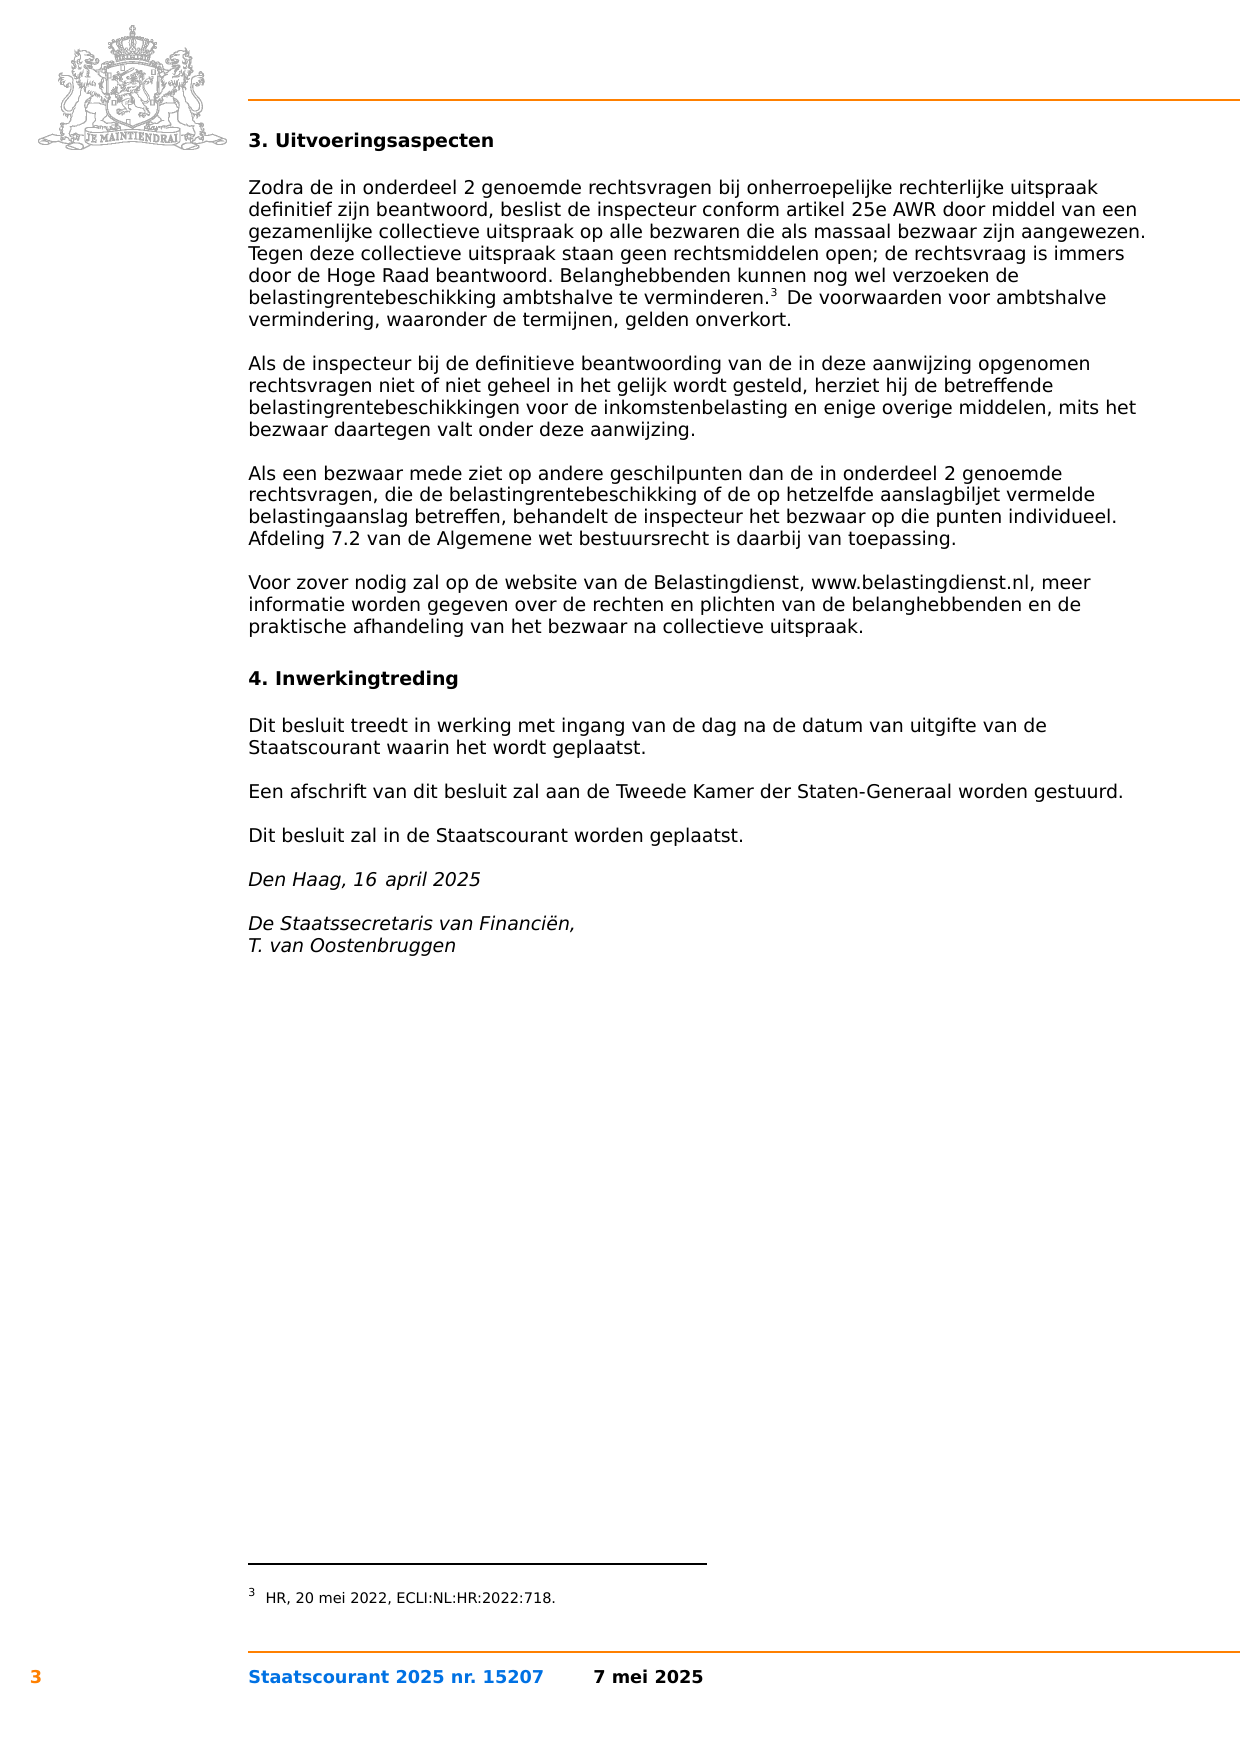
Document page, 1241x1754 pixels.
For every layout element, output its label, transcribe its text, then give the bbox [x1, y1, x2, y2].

text HR, 20 mei 2022, ECLI:NL:HR:2022:718. [248, 1586, 1163, 1608]
subtitle 4. Inwerkingtreding [248, 668, 1163, 690]
text Als de inspecteur bij de definitieve beantwoording van de in deze aanwijzing opgenomen rechtsvragen niet of niet geheel in het gelijk wordt gesteld, herziet hij de betreffende belastingrentebeschikkingen voor de inkomstenbelasting en enige overige middelen, mits het bezwaar daartegen valt onder deze aanwijzing. [248, 353, 1163, 441]
text Als een bezwaar mede ziet op andere geschilpunten dan de in onderdeel 2 genoemde rechtsvragen, die de belastingrentebeschikking of de op hetzelfde aanslagbiljet vermelde belastingaanslag betreffen, behandelt de inspecteur het bezwaar op die punten individueel. Afdeling 7.2 van de Algemene wet bestuursrecht is daarbij van toepassing. [248, 462, 1163, 550]
text Een afschrift van dit besluit zal aan de Tweede Kamer der Staten-Generaal worden gestuurd. [248, 781, 1163, 803]
text Den Haag, 16 april 2025 [248, 869, 1163, 891]
subtitle 3. Uitvoeringsaspecten [248, 130, 1163, 152]
text Voor zover nodig zal op de website van de Belastingdienst, www.belastingdienst.nl, meer informatie worden gegeven over de rechten en plichten van de belanghebbenden en de praktische afhandeling van het bezwaar na collectieve uitspraak. [248, 572, 1163, 638]
text Dit besluit treedt in werking met ingang van de dag na de datum van uitgifte van de Staatscourant waarin het wordt geplaatst. [248, 715, 1163, 759]
text De Staatssecretaris van Financiën, T. van Oostenbruggen [248, 912, 1163, 956]
text Zodra de in onderdeel 2 genoemde rechtsvragen bij onherroepelijke rechterlijke uitspraak definitief zijn beantwoord, beslist de inspecteur conform artikel 25e AWR door middel van een gezamenlijke collectieve uitspraak op alle bezwaren die als massaal bezwaar zijn aangewezen. Tegen deze collectieve uitspraak staan geen rechtsmiddelen open; de rechtsvraag is immers door de Hoge Raad beantwoord. Belanghebbenden kunnen nog wel verzoeken de belastingrentebeschikking ambtshalve te verminderen. De voorwaarden voor ambtshalve vermindering, waaronder de termijnen, gelden onverkort. [248, 177, 1163, 331]
picture [38, 25, 227, 150]
text Dit besluit zal in de Staatscourant worden geplaatst. [248, 825, 1163, 847]
